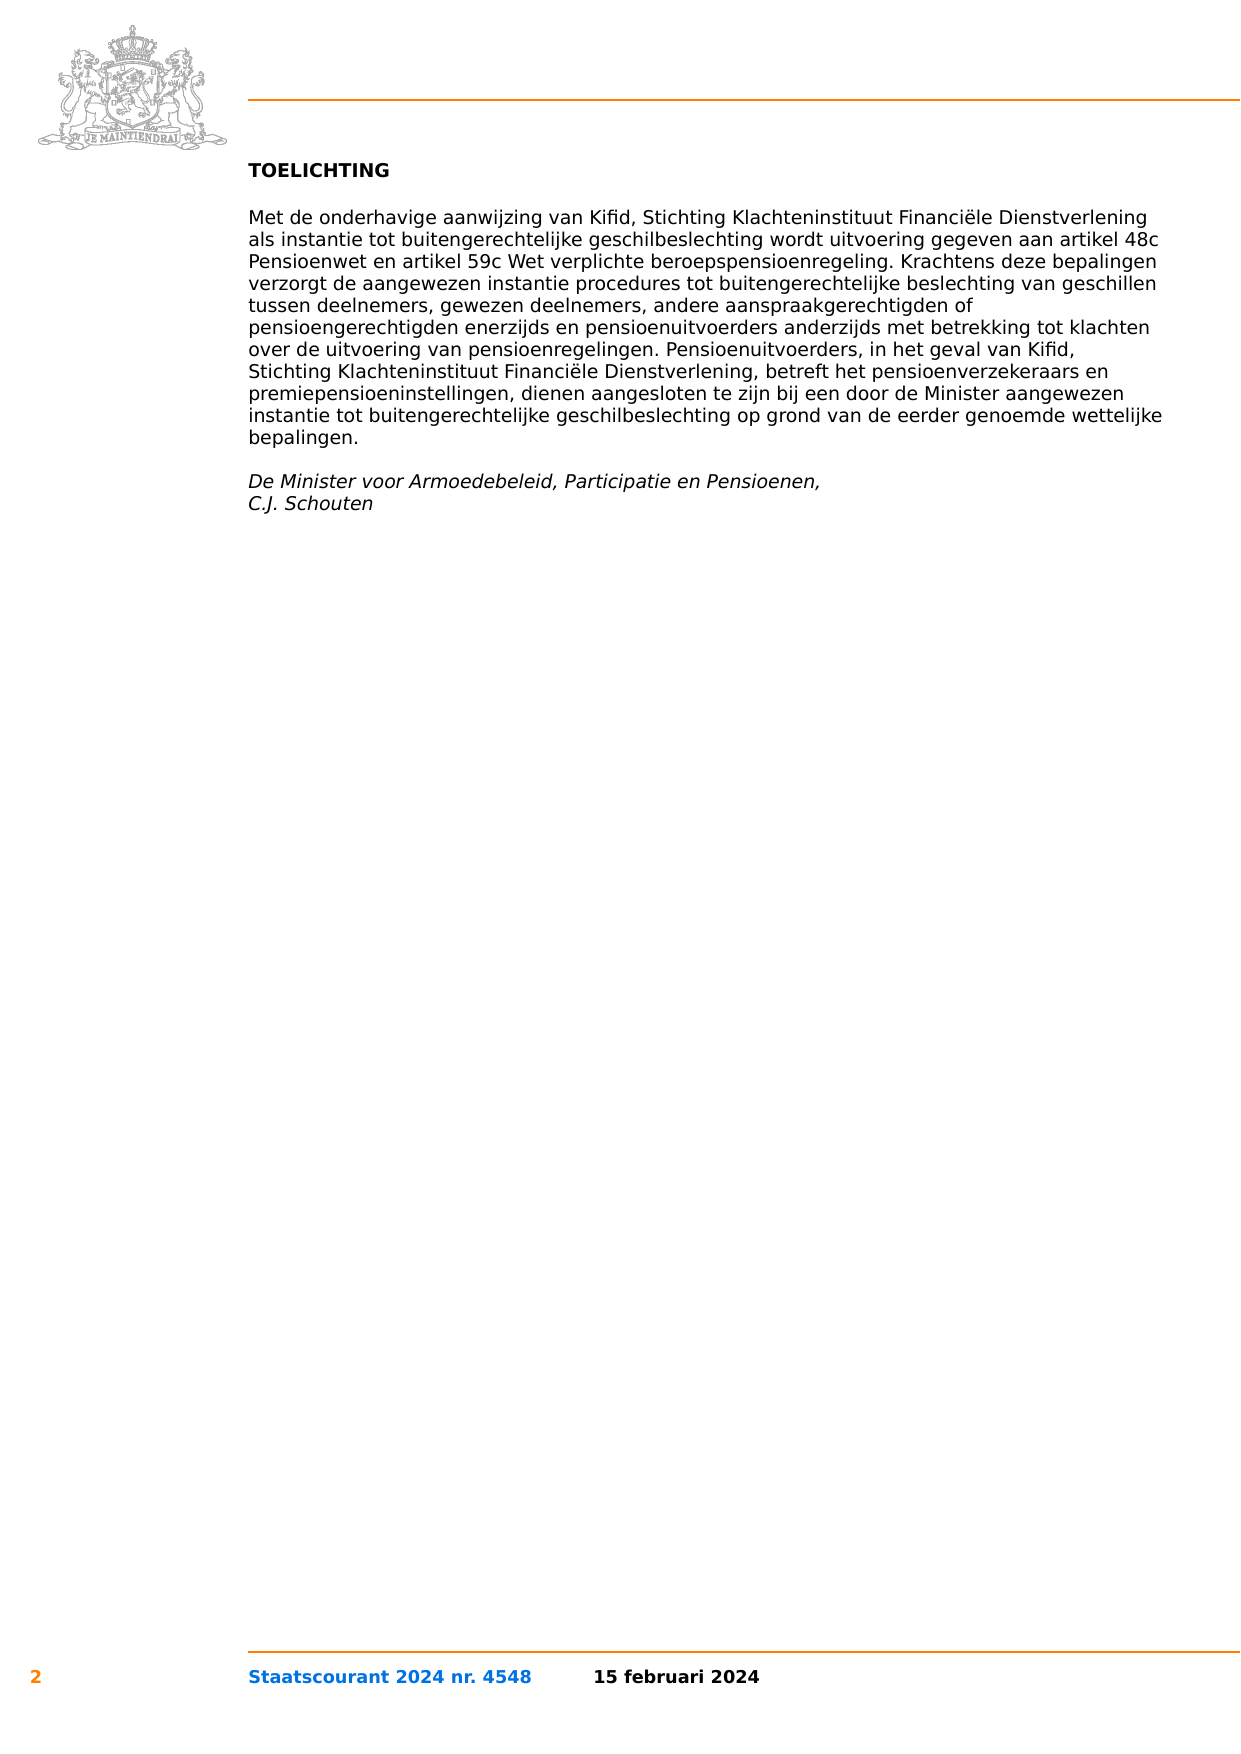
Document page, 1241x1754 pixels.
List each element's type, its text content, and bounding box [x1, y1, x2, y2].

picture [38, 25, 227, 150]
text De Minister voor Armoedebeleid, Participatie en Pensioenen, C.J. Schouten [248, 471, 1163, 514]
text Met de onderhavige aanwijzing van Kifid, Stichting Klachteninstituut Financiële Dienstverlening als instantie tot buitengerechtelijke geschilbeslechting wordt uitvoering gegeven aan artikel 48c Pensioenwet en artikel 59c Wet verplichte beroepspensioenregeling. Krachtens deze bepalingen verzorgt de aangewezen instantie procedures tot buitengerechtelijke beslechting van geschillen tussen deelnemers, gewezen deelnemers, andere aanspraakgerechtigden of pensioengerechtigden enerzijds en pensioenuitvoerders anderzijds met betrekking tot klachten over de uitvoering van pensioenregelingen. Pensioenuitvoerders, in het geval van Kifid, Stichting Klachteninstituut Financiële Dienstverlening, betreft het pensioenverzekeraars en premiepensioeninstellingen, dienen aangesloten te zijn bij een door de Minister aangewezen instantie tot buitengerechtelijke geschilbeslechting op grond van de eerder genoemde wettelijke bepalingen. [248, 207, 1163, 449]
subtitle TOELICHTING [248, 160, 1163, 182]
